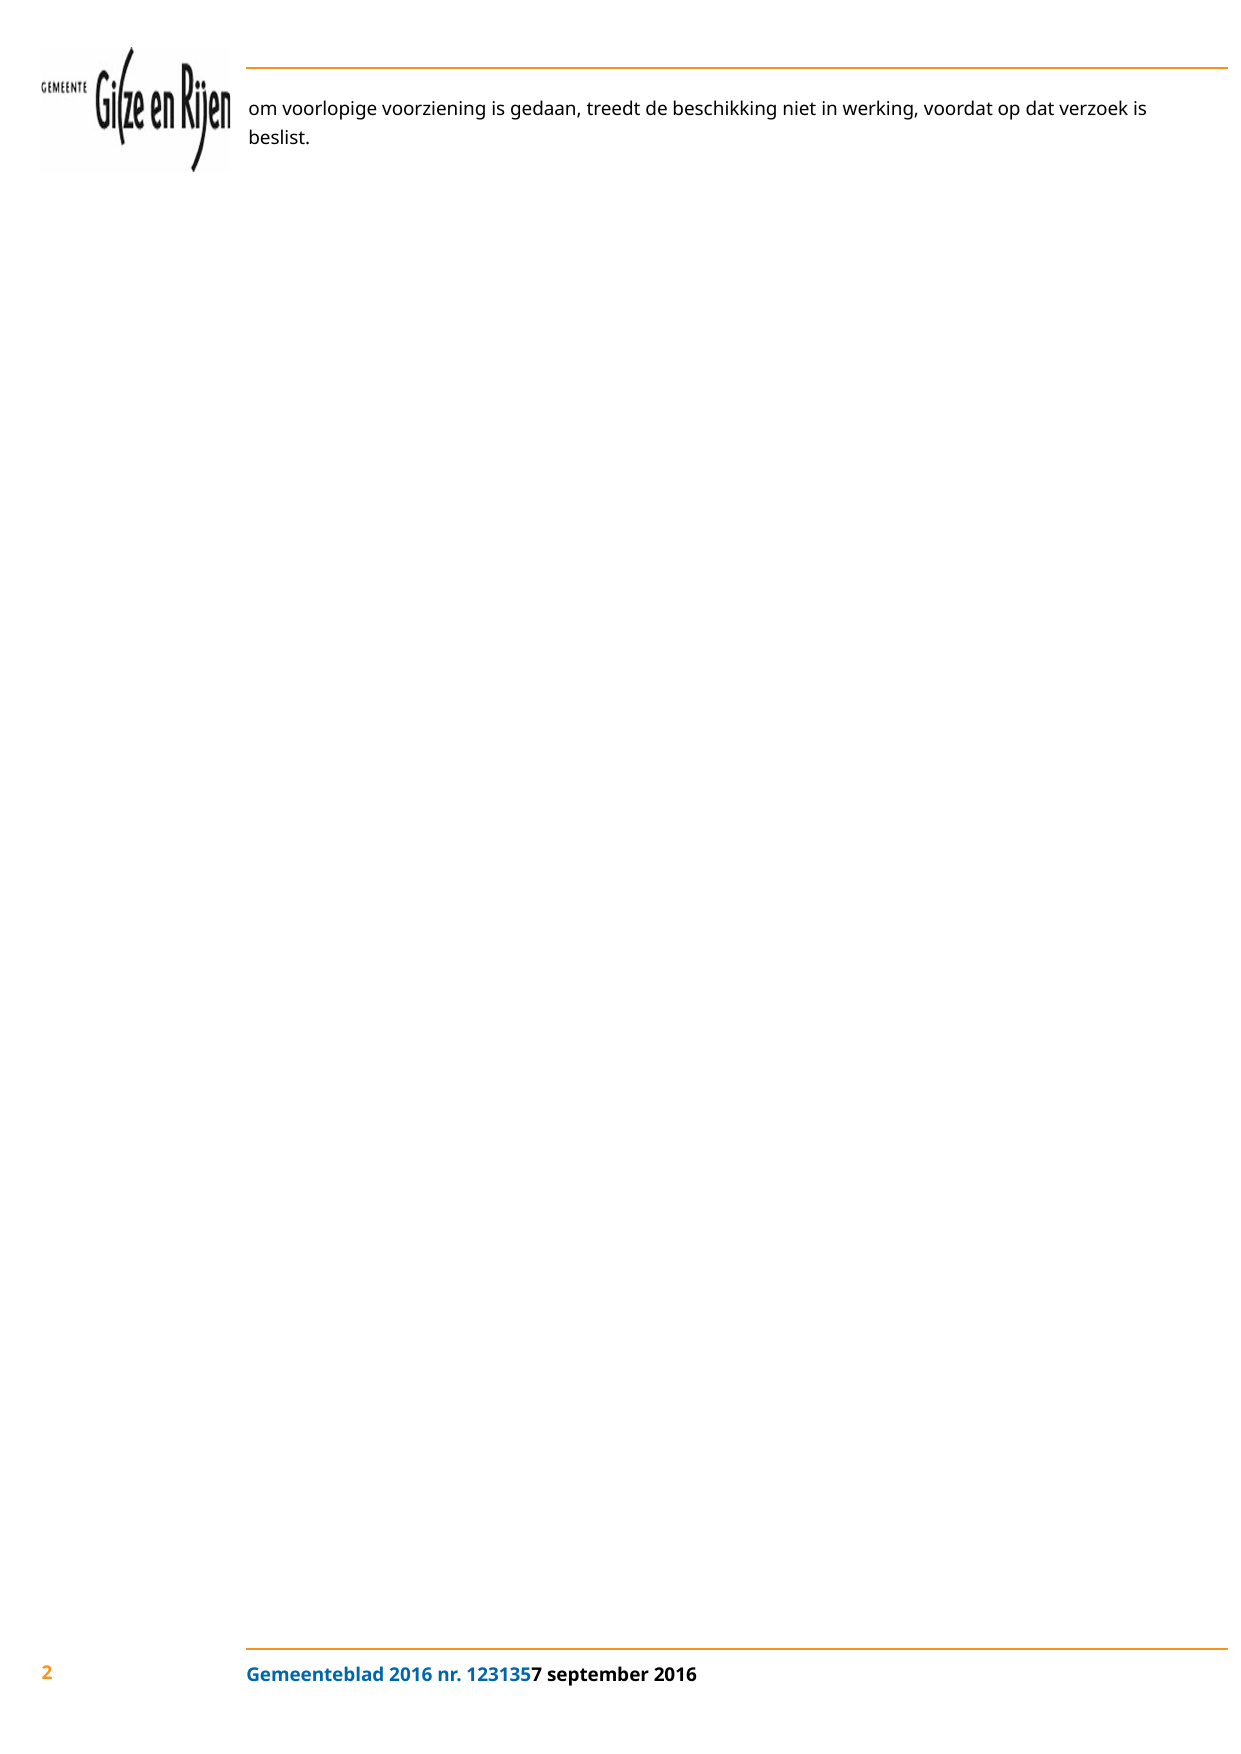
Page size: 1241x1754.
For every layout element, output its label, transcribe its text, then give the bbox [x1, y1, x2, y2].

text om voorlopige voorziening is gedaan, treedt de beschikking niet in werking, voordat op dat verzoek is beslist. [248, 95, 1152, 150]
picture [41, 47, 231, 172]
